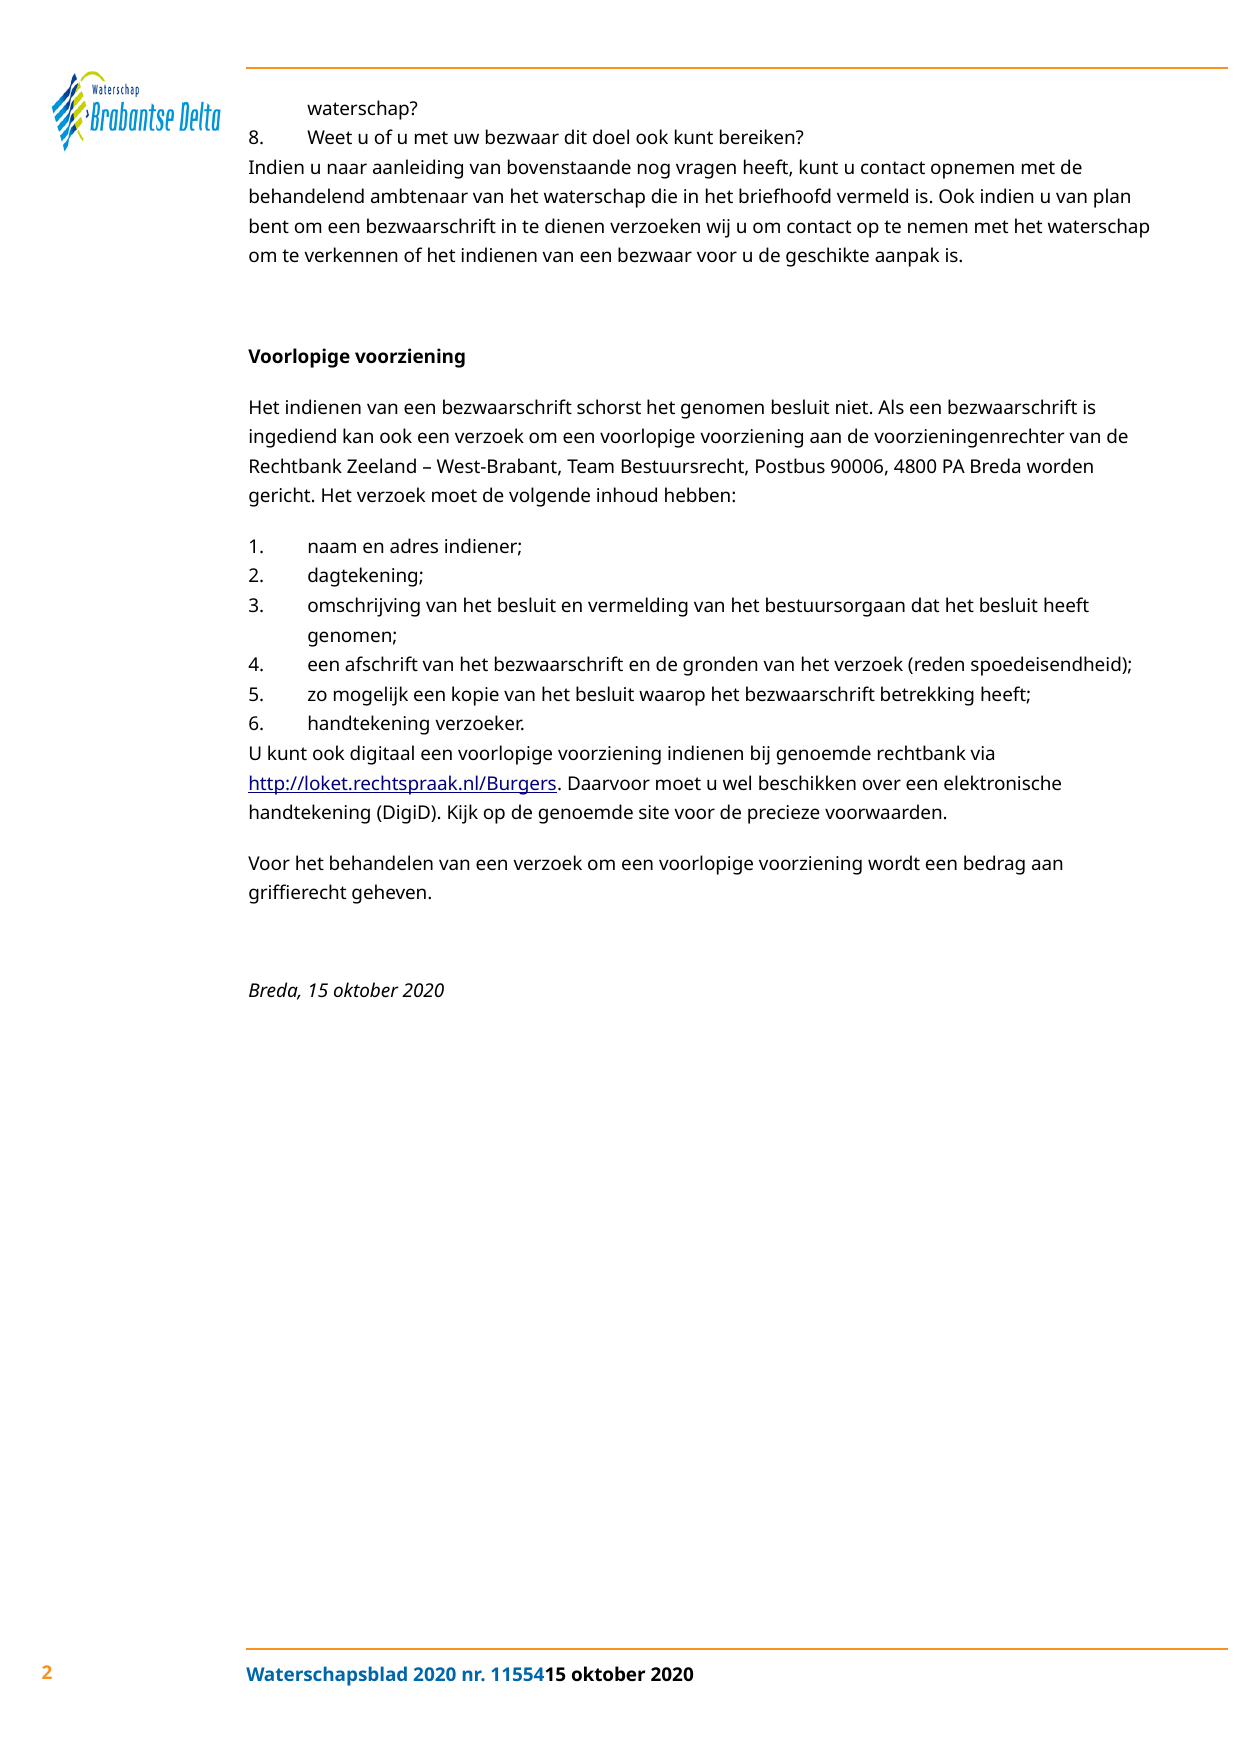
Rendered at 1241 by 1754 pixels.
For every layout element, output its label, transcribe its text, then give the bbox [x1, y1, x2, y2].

picture [41, 47, 231, 172]
text Voorlopige voorziening [248, 343, 1152, 369]
list naam en adres indiener; [248, 533, 1152, 559]
list omschrijving van het besluit en vermelding van het bestuursorgaan dat het besluit heeft genomen; [248, 592, 1152, 648]
list zo mogelijk een kopie van het besluit waarop het bezwaarschrift betrekking heeft; [248, 681, 1152, 707]
text Indien u naar aanleiding van bovenstaande nog vragen heeft, kunt u contact opnemen met de behandelend ambtenaar van het waterschap die in het briefhoofd vermeld is. Ook indien u van plan bent om een bezwaarschrift in te dienen verzoeken wij u om contact op te nemen met het waterschap om te verkennen of het indienen van een bezwaar voor u de geschikte aanpak is. [248, 154, 1152, 268]
list een afschrift van het bezwaarschrift en de gronden van het verzoek (reden spoedeisendheid); [248, 651, 1152, 677]
text Breda, 15 oktober 2020 [248, 978, 1152, 1003]
list dagtekening; [248, 563, 1152, 588]
text Voor het behandelen van een verzoek om een voorlopige voorziening wordt een bedrag aan griffierecht geheven. [248, 850, 1152, 905]
text U kunt ook digitaal een voorlopige voorziening indienen bij genoemde rechtbank via http://loket.rechtspraak.nl/Burgers. Daarvoor moet u wel beschikken over een elektronische handtekening (DigiD). Kijk op de genoemde site voor de precieze voorwaarden. [248, 740, 1152, 825]
list Weet u of u met uw bezwaar dit doel ook kunt bereiken? [248, 124, 1152, 150]
text Het indienen van een bezwaarschrift schorst het genomen besluit niet. Als een bezwaarschrift is ingediend kan ook een verzoek om een voorlopige voorziening aan de voorzieningenrechter van de Rechtbank Zeeland – West-Brabant, Team Bestuursrecht, Postbus 90006, 4800 PA Breda worden gericht. Het verzoek moet de volgende inhoud hebben: [248, 394, 1152, 508]
list waterschap? [248, 95, 1152, 121]
list handtekening verzoeker. [248, 711, 1152, 736]
